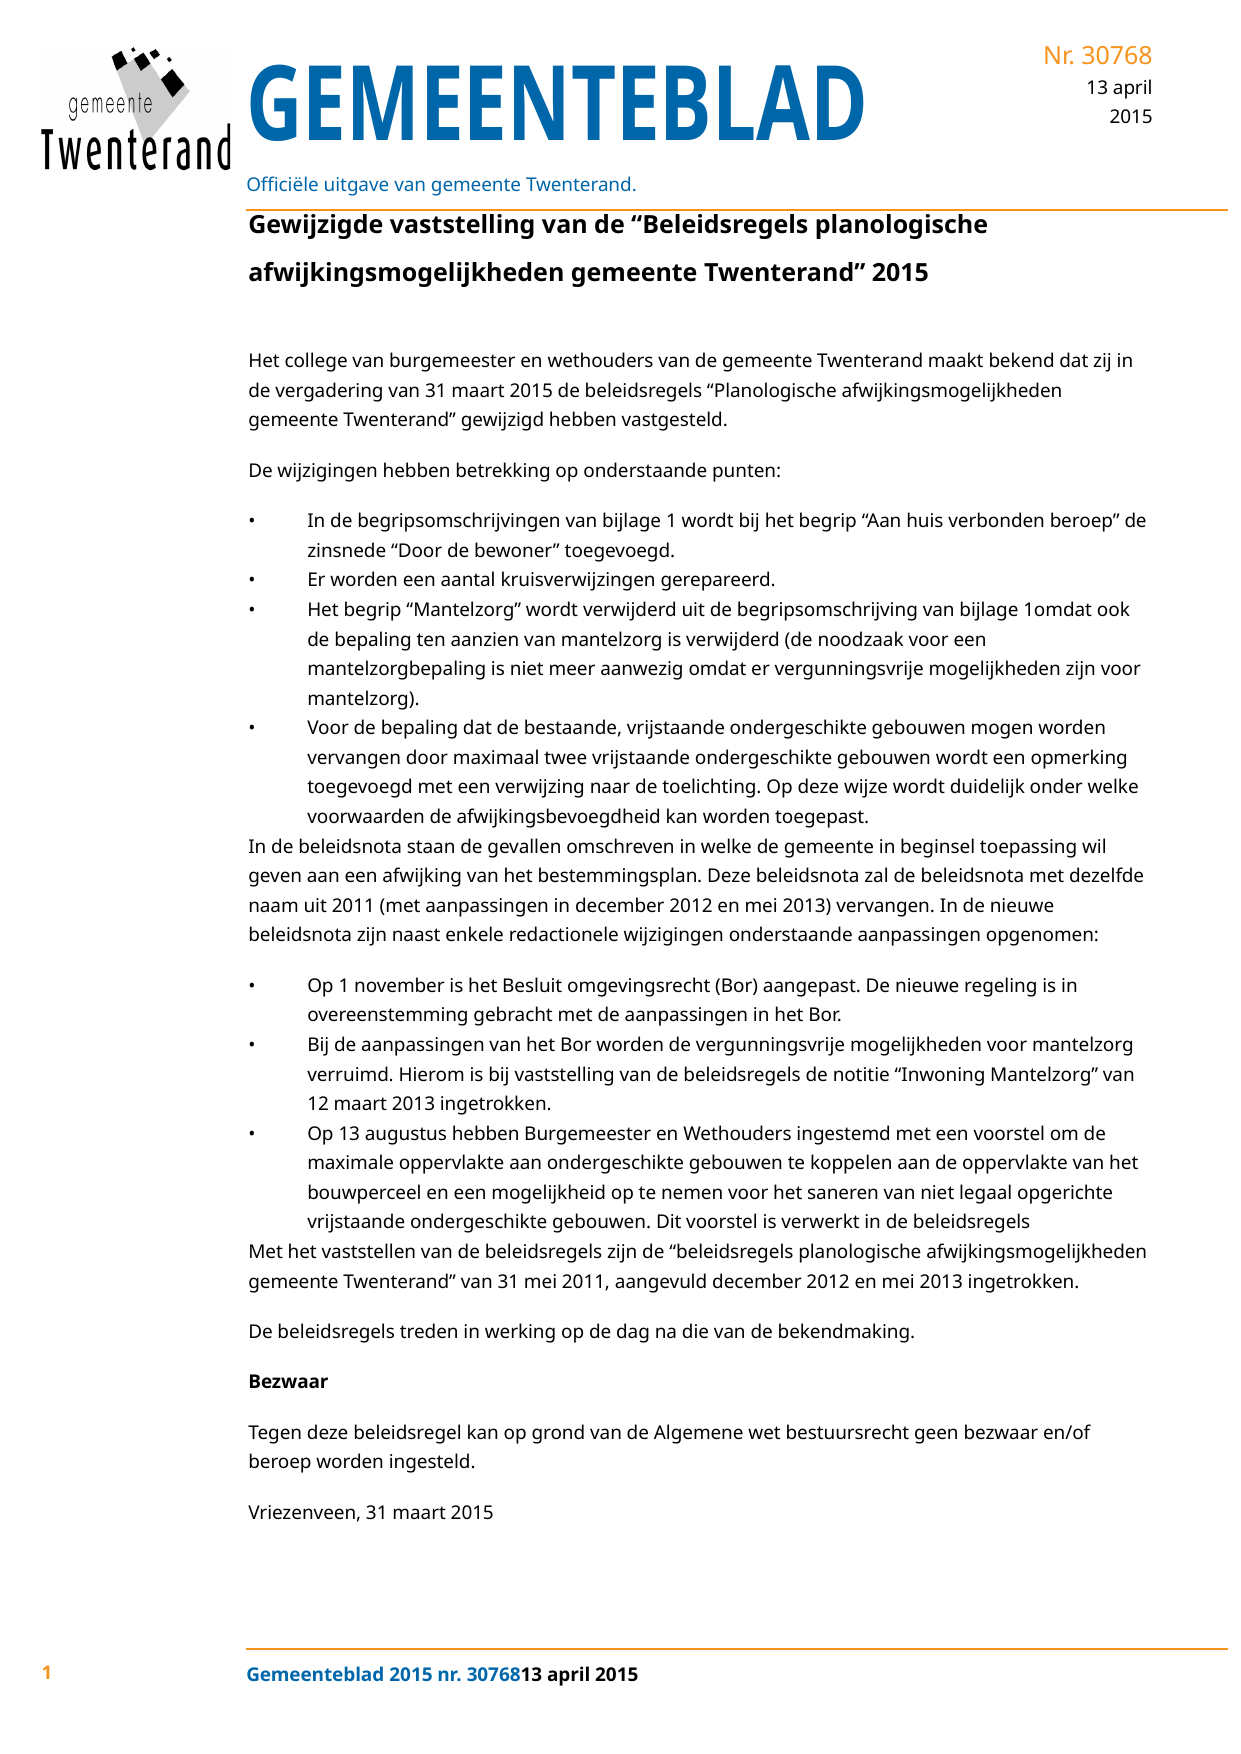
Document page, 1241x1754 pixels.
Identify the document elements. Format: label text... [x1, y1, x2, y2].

text Gewijzigde vaststelling van de “Beleidsregels planologische afwijkingsmogelijkheden gemeente Twenterand” 2015 [248, 211, 1152, 288]
list Het begrip “Mantelzorg” wordt verwijderd uit de begripsomschrijving van bijlage 1omdat ook de bepaling ten aanzien van mantelzorg is verwijderd (de noodzaak voor een mantelzorgbepaling is niet meer aanwezig omdat er vergunningsvrije mogelijkheden zijn voor mantelzorg). [248, 596, 1152, 711]
text Tegen deze beleidsregel kan op grond van de Algemene wet bestuursrecht geen bezwaar en/of beroep worden ingesteld. [248, 1419, 1152, 1474]
picture [41, 47, 231, 172]
text In de beleidsnota staan de gevallen omschreven in welke de gemeente in beginsel toepassing wil geven aan een afwijking van het bestemmingsplan. Deze beleidsnota zal de beleidsnota met dezelfde naam uit 2011 (met aanpassingen in december 2012 en mei 2013) vervangen. In de nieuwe beleidsnota zijn naast enkele redactionele wijzigingen onderstaande aanpassingen opgenomen: [248, 833, 1152, 947]
text Met het vaststellen van de beleidsregels zijn de “beleidsregels planologische afwijkingsmogelijkheden gemeente Twenterand” van 31 mei 2011, aangevuld december 2012 en mei 2013 ingetrokken. [248, 1238, 1152, 1294]
list Bij de aanpassingen van het Bor worden de vergunningsvrije mogelijkheden voor mantelzorg verruimd. Hierom is bij vaststelling van de beleidsregels de notitie “Inwoning Mantelzorg” van 12 maart 2013 ingetrokken. [248, 1031, 1152, 1116]
list Op 1 november is het Besluit omgevingsrecht (Bor) aangepast. De nieuwe regeling is in overeenstemming gebracht met de aanpassingen in het Bor. [248, 972, 1152, 1027]
text Het college van burgemeester en wethouders van de gemeente Twenterand maakt bekend dat zij in de vergadering van 31 maart 2015 de beleidsregels “Planologische afwijkingsmogelijkheden gemeente Twenterand” gewijzigd hebben vastgesteld. [248, 347, 1152, 432]
list Op 13 augustus hebben Burgemeester en Wethouders ingestemd met een voorstel om de maximale oppervlakte aan ondergeschikte gebouwen te koppelen aan de oppervlakte van het bouwperceel en een mogelijkheid op te nemen voor het saneren van niet legaal opgerichte vrijstaande ondergeschikte gebouwen. Dit voorstel is verwerkt in de beleidsregels [248, 1120, 1152, 1234]
text De beleidsregels treden in werking op de dag na die van de bekendmaking. [248, 1318, 1152, 1344]
text De wijzigingen hebben betrekking op onderstaande punten: [248, 457, 1152, 483]
list Voor de bepaling dat de bestaande, vrijstaande ondergeschikte gebouwen mogen worden vervangen door maximaal twee vrijstaande ondergeschikte gebouwen wordt een opmerking toegevoegd met een verwijzing naar de toelichting. Op deze wijze wordt duidelijk onder welke voorwaarden de afwijkingsbevoegdheid kan worden toegepast. [248, 714, 1152, 829]
list In de begripsomschrijvingen van bijlage 1 wordt bij het begrip “Aan huis verbonden beroep” de zinsnede “Door de bewoner” toegevoegd. [248, 507, 1152, 563]
list Er worden een aantal kruisverwijzingen gerepareerd. [248, 567, 1152, 592]
text Bezwaar [248, 1369, 1152, 1394]
text Vriezenveen, 31 maart 2015 [248, 1499, 1152, 1525]
